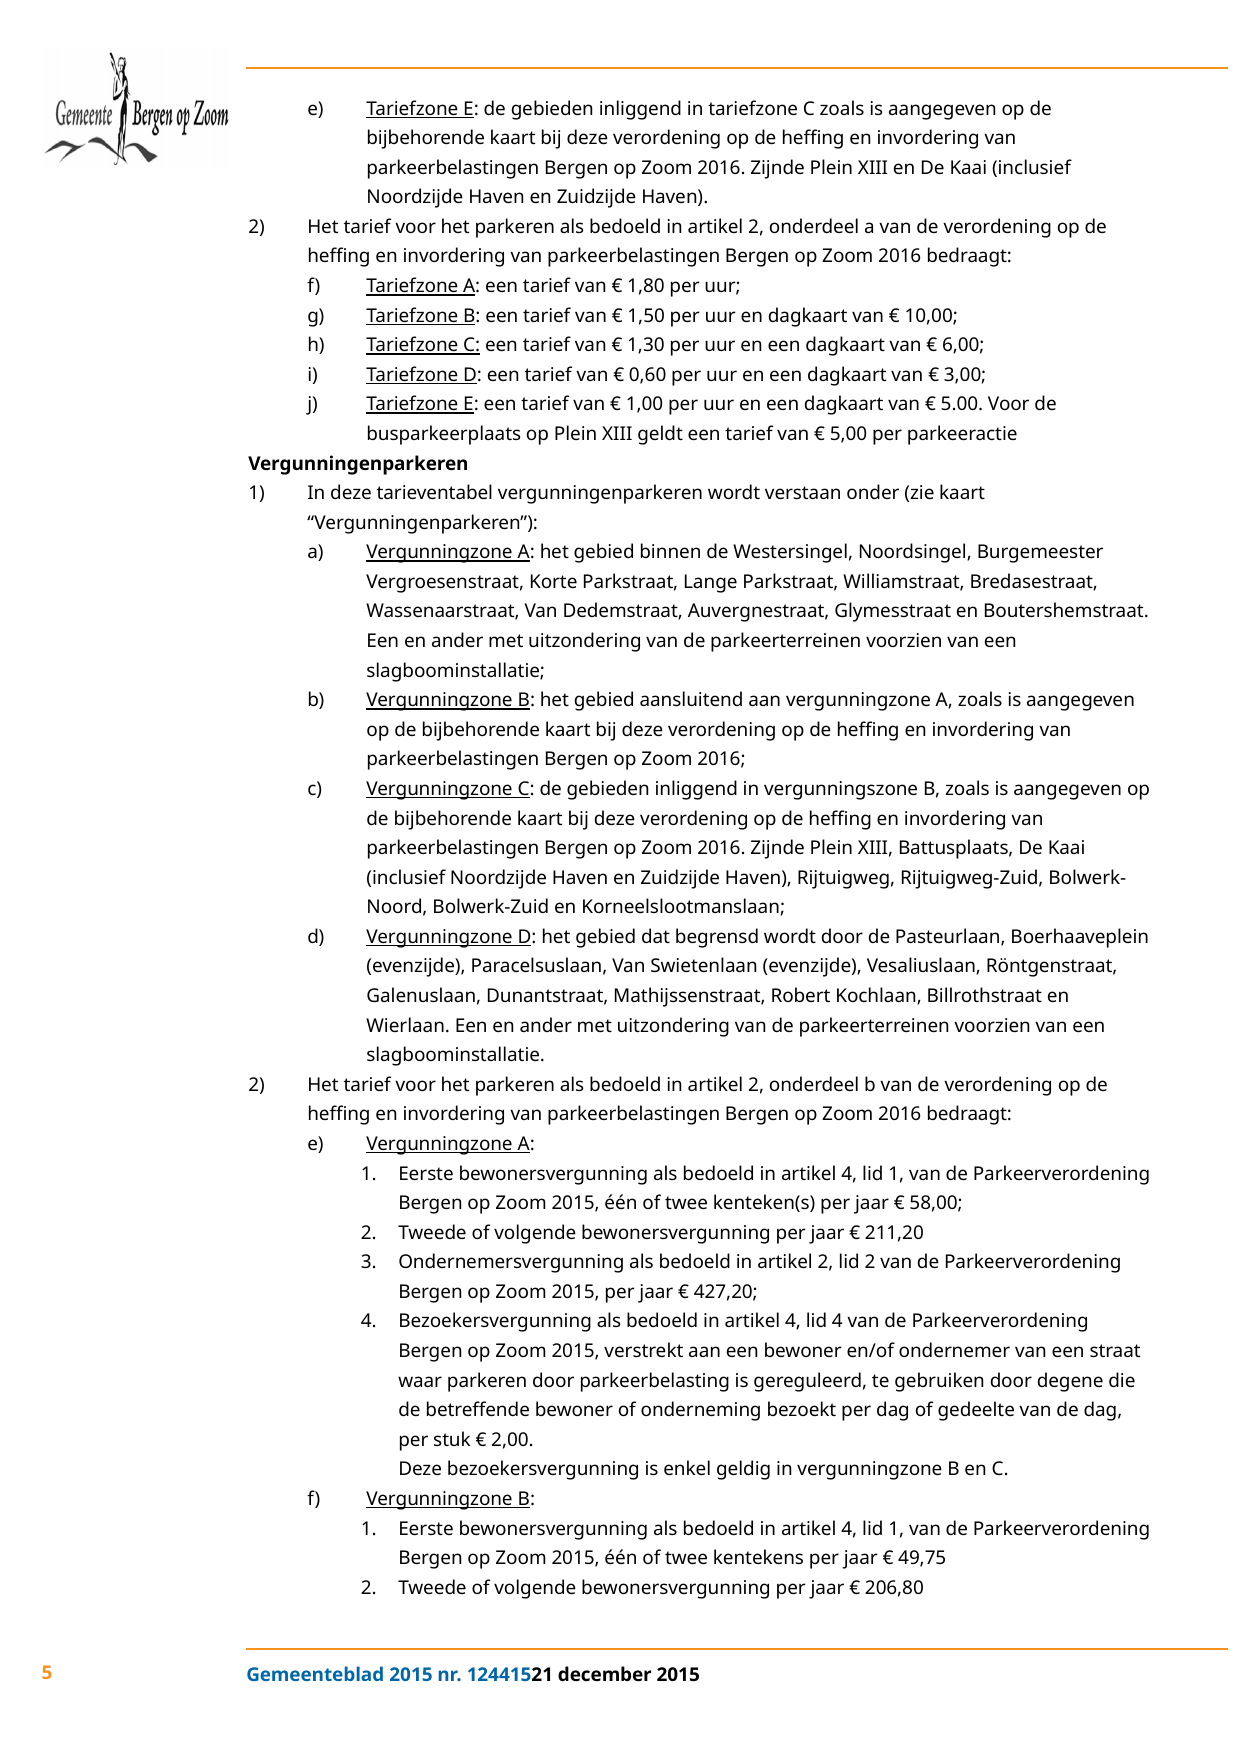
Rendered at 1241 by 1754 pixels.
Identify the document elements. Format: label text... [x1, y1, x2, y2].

list Ondernemersvergunning als bedoeld in artikel 2, lid 2 van de Parkeerverordening Bergen op Zoom 2015, per jaar € 427,20; [361, 1248, 1152, 1304]
list Vergunningzone C: de gebieden inliggend in vergunningszone B, zoals is aangegeven op de bijbehorende kaart bij deze verordening op de heffing en invordering van parkeerbelastingen Bergen op Zoom 2016. Zijnde Plein XIII, Battusplaats, De Kaai (inclusief Noordzijde Haven en Zuidzijde Haven), Rijtuigweg, Rijtuigweg-Zuid, Bolwerk-Noord, Bolwerk-Zuid en Korneelslootmanslaan; [307, 775, 1152, 919]
list Het tarief voor het parkeren als bedoeld in artikel 2, onderdeel a van de verordening op de heffing en invordering van parkeerbelastingen Bergen op Zoom 2016 bedraagt: [248, 213, 1152, 268]
text Vergunningenparkeren [248, 450, 1152, 476]
list Tariefzone B: een tarief van € 1,50 per uur en dagkaart van € 10,00; [307, 302, 1152, 328]
list Vergunningzone D: het gebied dat begrensd wordt door de Pasteurlaan, Boerhaaveplein (evenzijde), Paracelsuslaan, Van Swietenlaan (evenzijde), Vesaliuslaan, Röntgenstraat, Galenuslaan, Dunantstraat, Mathijssenstraat, Robert Kochlaan, Billrothstraat en Wierlaan. Een en ander met uitzondering van de parkeerterreinen voorzien van een slagboominstallatie. [307, 923, 1152, 1067]
list Vergunningzone B: [307, 1485, 1152, 1511]
list Tariefzone E: de gebieden inliggend in tariefzone C zoals is aangegeven op de bijbehorende kaart bij deze verordening op de heffing en invordering van parkeerbelastingen Bergen op Zoom 2016. Zijnde Plein XIII en De Kaai (inclusief Noordzijde Haven en Zuidzijde Haven). [307, 95, 1152, 209]
list Vergunningzone A: het gebied binnen de Westersingel, Noordsingel, Burgemeester Vergroesenstraat, Korte Parkstraat, Lange Parkstraat, Williamstraat, Bredasestraat, Wassenaarstraat, Van Dedemstraat, Auvergnestraat, Glymesstraat en Boutershemstraat. Een en ander met uitzondering van de parkeerterreinen voorzien van een slagboominstallatie; [307, 538, 1152, 683]
list Tariefzone E: een tarief van € 1,00 per uur en een dagkaart van € 5.00. Voor de busparkeerplaats op Plein XIII geldt een tarief van € 5,00 per parkeeractie [307, 391, 1152, 446]
list Tweede of volgende bewonersvergunning per jaar € 206,80 [361, 1574, 1152, 1600]
list Tariefzone A: een tarief van € 1,80 per uur; [307, 272, 1152, 298]
list Tweede of volgende bewonersvergunning per jaar € 211,20 [361, 1219, 1152, 1245]
list Vergunningzone A: [307, 1130, 1152, 1156]
list Bezoekersvergunning als bedoeld in artikel 4, lid 4 van de Parkeerverordening Bergen op Zoom 2015, verstrekt aan een bewoner en/of ondernemer van een straat waar parkeren door parkeerbelasting is gereguleerd, te gebruiken door degene die de betreffende bewoner of onderneming bezoekt per dag of gedeelte van de dag, per stuk € 2,00. [361, 1308, 1152, 1452]
list Tariefzone C: een tarief van € 1,30 per uur en een dagkaart van € 6,00; [307, 331, 1152, 357]
list Eerste bewonersvergunning als bedoeld in artikel 4, lid 1, van de Parkeerverordening Bergen op Zoom 2015, één of twee kentekens per jaar € 49,75 [361, 1515, 1152, 1570]
list Het tarief voor het parkeren als bedoeld in artikel 2, onderdeel b van de verordening op de heffing en invordering van parkeerbelastingen Bergen op Zoom 2016 bedraagt: [248, 1071, 1152, 1126]
picture [41, 47, 231, 172]
list Tariefzone D: een tarief van € 0,60 per uur en een dagkaart van € 3,00; [307, 361, 1152, 387]
list Eerste bewonersvergunning als bedoeld in artikel 4, lid 1, van de Parkeerverordening Bergen op Zoom 2015, één of twee kenteken(s) per jaar € 58,00; [361, 1160, 1152, 1215]
list In deze tarieventabel vergunningenparkeren wordt verstaan onder (zie kaart “Vergunningenparkeren”): [248, 479, 1152, 535]
list Vergunningzone B: het gebied aansluitend aan vergunningzone A, zoals is aangegeven op de bijbehorende kaart bij deze verordening op de heffing en invordering van parkeerbelastingen Bergen op Zoom 2016; [307, 686, 1152, 771]
list Deze bezoekersvergunning is enkel geldig in vergunningzone B en C. [361, 1456, 1152, 1481]
